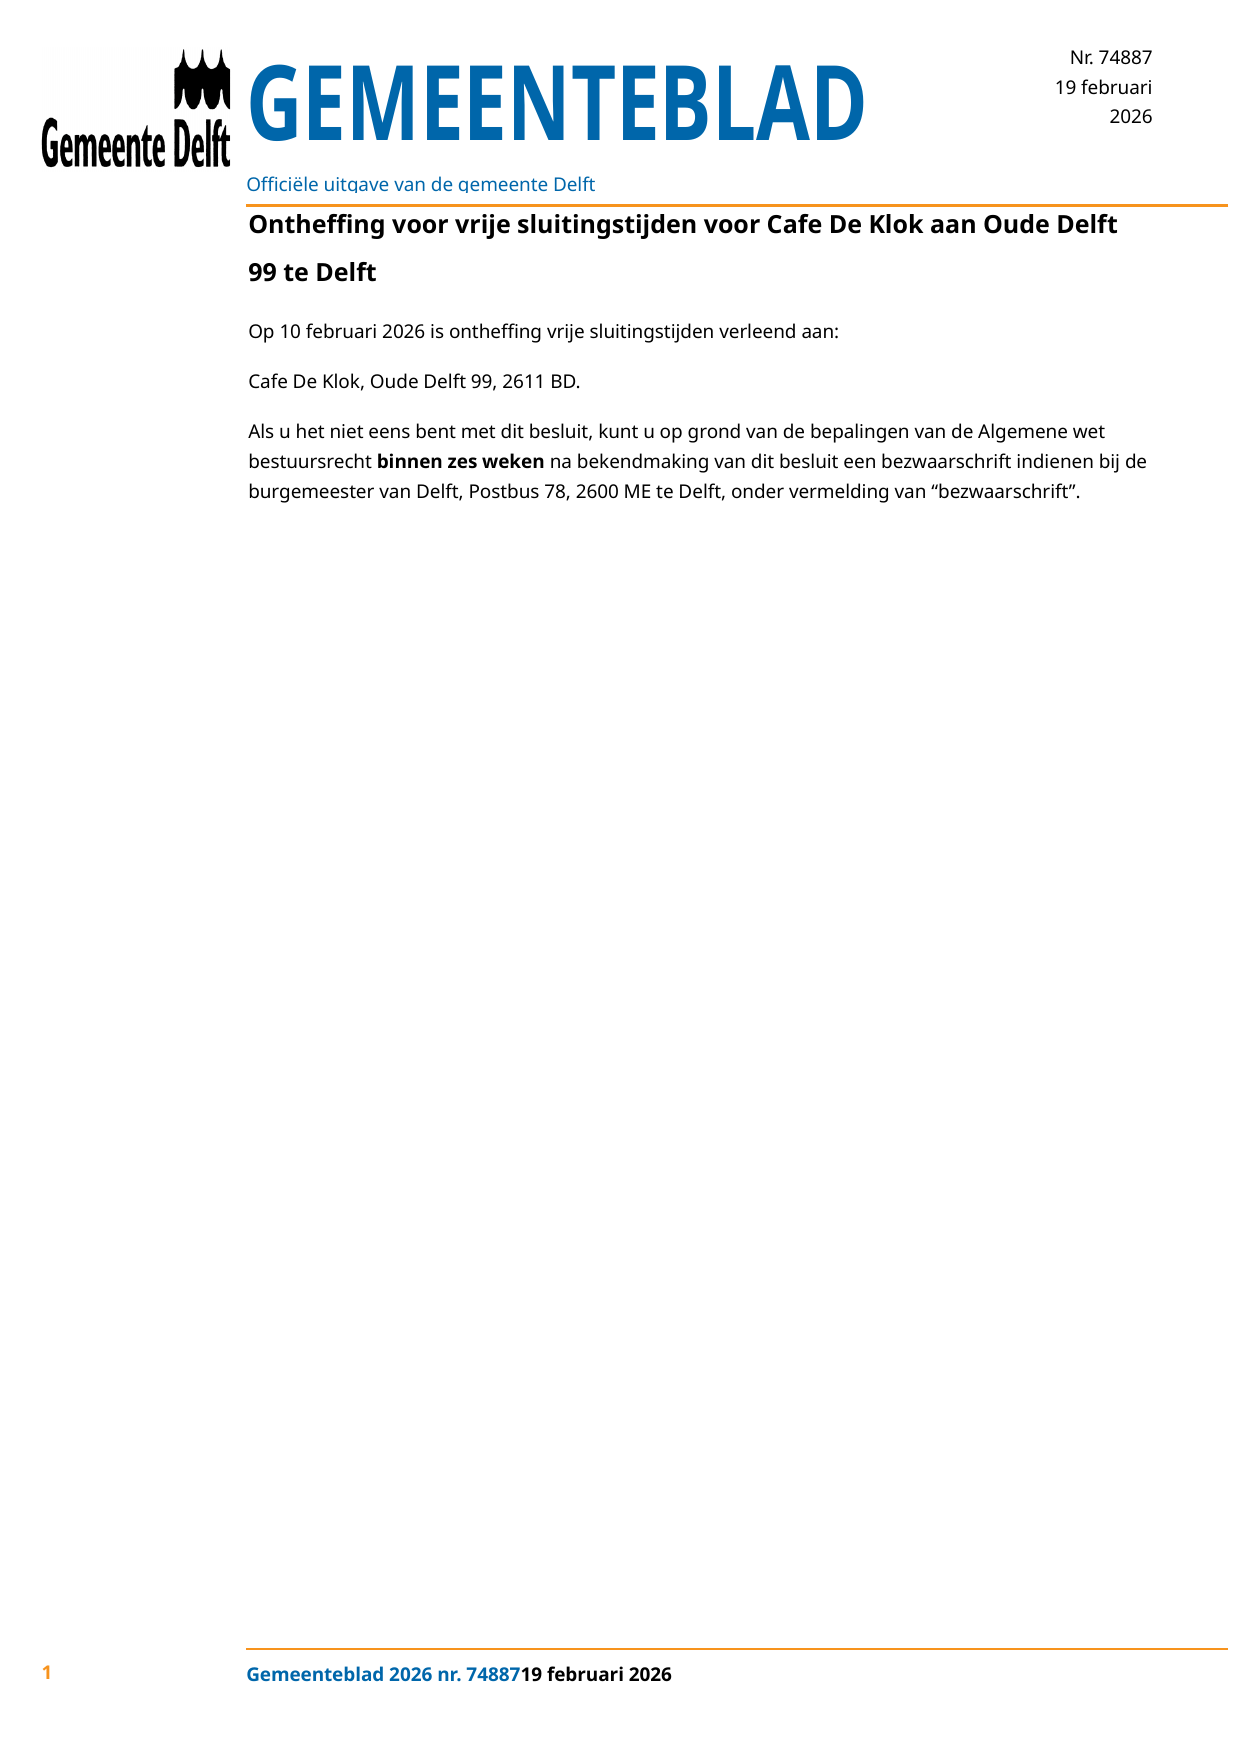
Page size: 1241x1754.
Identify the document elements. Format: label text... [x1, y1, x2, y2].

text Cafe De Klok, Oude Delft 99, 2611 BD. [248, 368, 1152, 394]
text Op 10 februari 2026 is ontheffing vrije sluitingstijden verleend aan: [248, 318, 1152, 344]
text Ontheffing voor vrije sluitingstijden voor Cafe De Klok aan Oude Delft 99 te Delft [248, 207, 1152, 288]
picture [41, 47, 231, 172]
text Als u het niet eens bent met dit besluit, kunt u op grond van de bepalingen van de Algemene wet bestuursrecht binnen zes weken na bekendmaking van dit besluit een bezwaarschrift indienen bij de burgemeester van Delft, Postbus 78, 2600 ME te Delft, onder vermelding van “bezwaarschrift”. [248, 419, 1152, 504]
